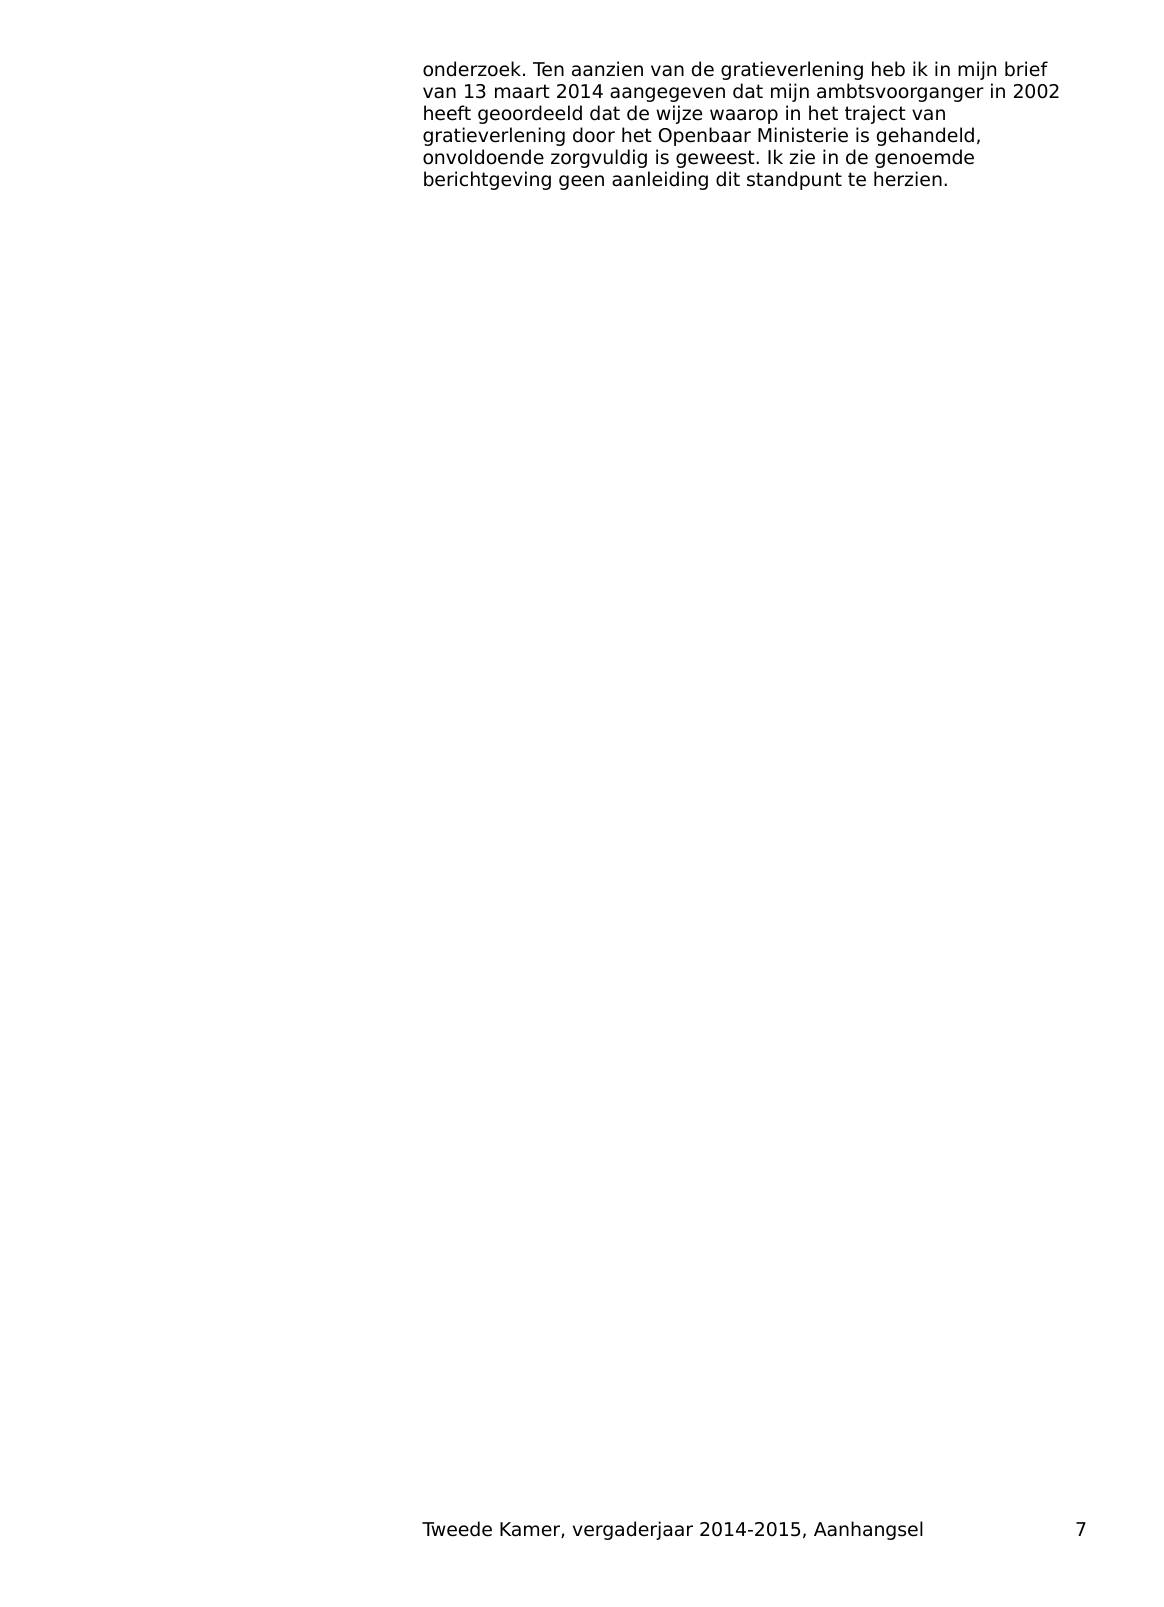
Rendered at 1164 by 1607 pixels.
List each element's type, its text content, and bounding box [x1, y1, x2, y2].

text onderzoek. Ten aanzien van de gratieverlening heb ik in mijn brief van 13 maart 2014 aangegeven dat mijn ambtsvoorganger in 2002 heeft geoordeeld dat de wijze waarop in het traject van gratieverlening door het Openbaar Ministerie is gehandeld, onvoldoende zorgvuldig is geweest. Ik zie in de genoemde berichtgeving geen aanleiding dit standpunt te herzien. [422, 59, 1087, 191]
